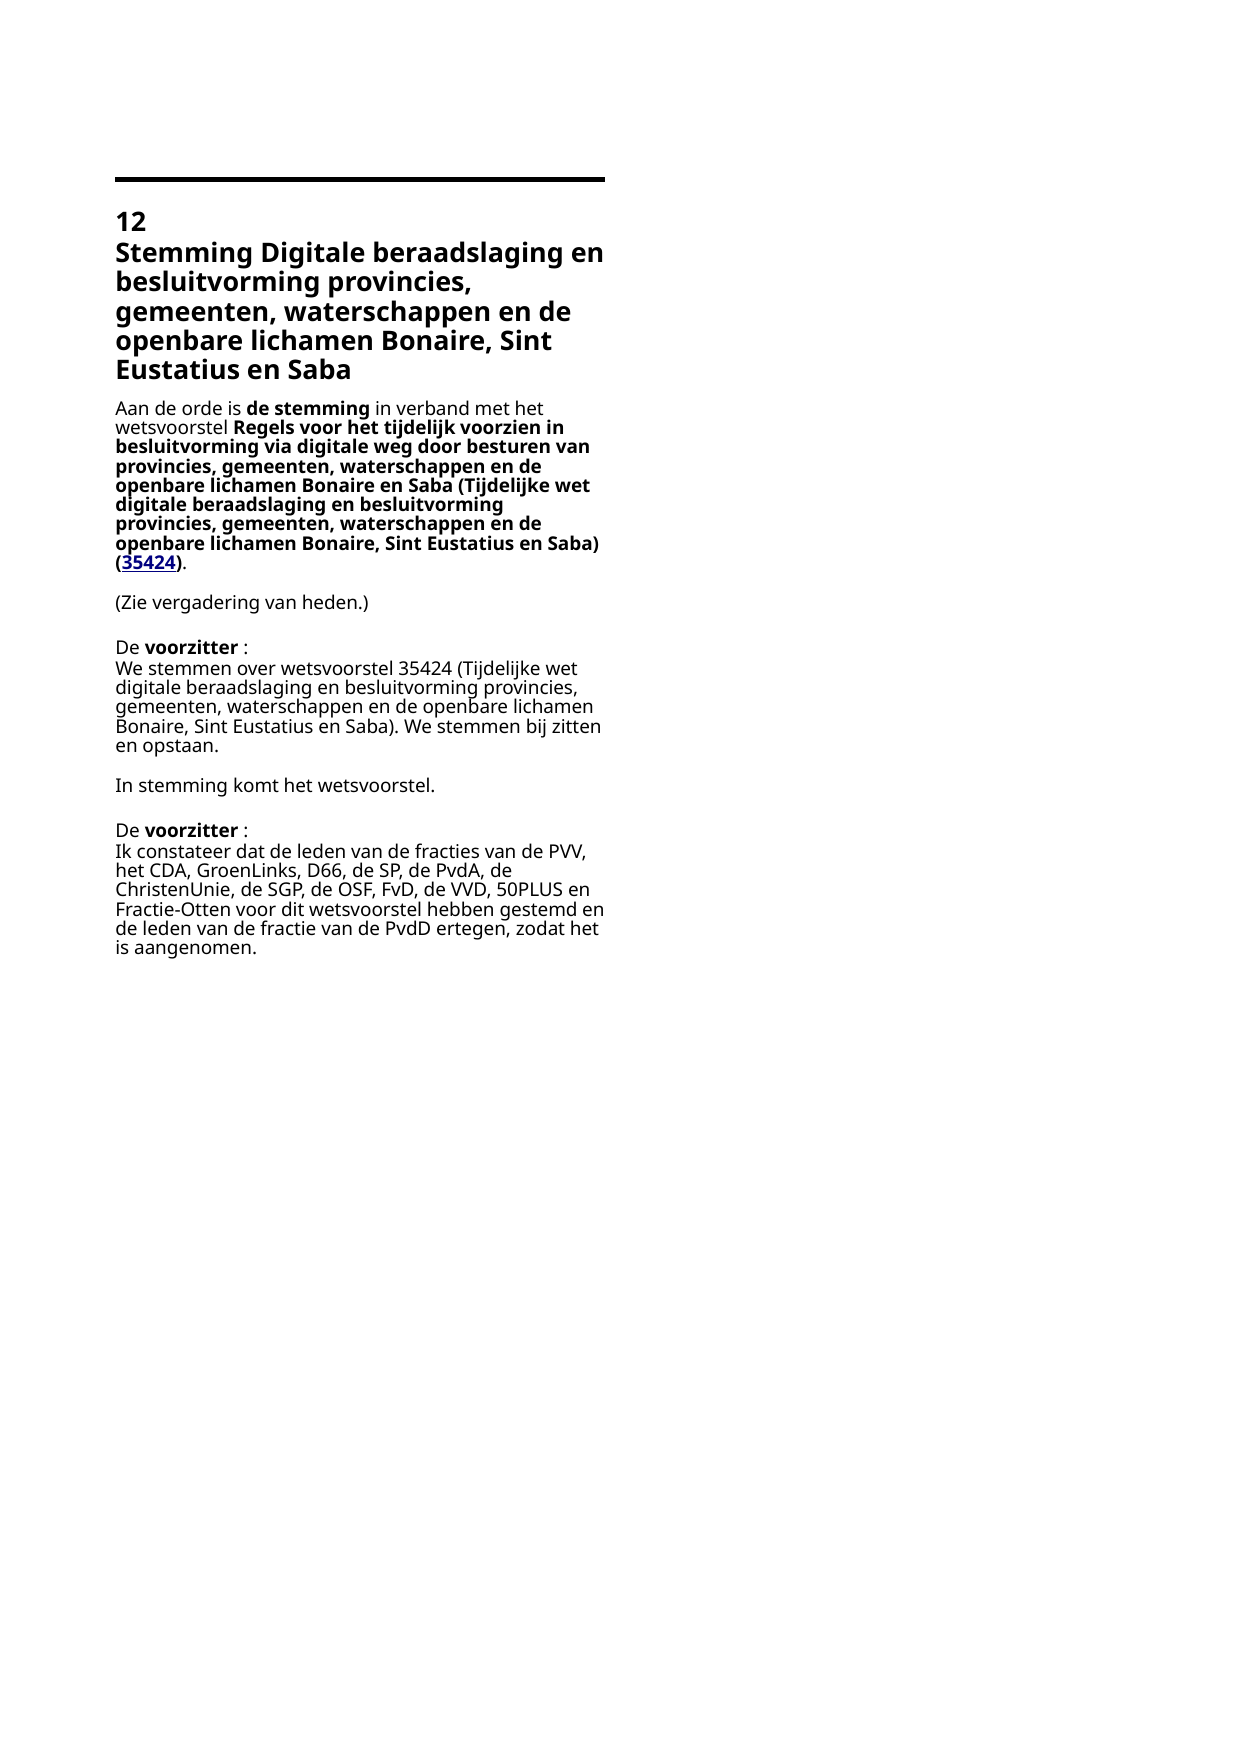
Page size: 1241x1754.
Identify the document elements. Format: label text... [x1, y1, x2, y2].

text We stemmen over wetsvoorstel 35424 (Tijdelijke wet digitale beraadslaging en besluitvorming provincies, gemeenten, waterschappen en de openbare lichamen Bonaire, Sint Eustatius en Saba). We stemmen bij zitten en opstaan. [115, 660, 605, 756]
text Aan de orde is de stemming in verband met het wetsvoorstel Regels voor het tijdelijk voorzien in besluitvorming via digitale weg door besturen van provincies, gemeenten, waterschappen en de openbare lichamen Bonaire en Saba (Tijdelijke wet digitale beraadslaging en besluitvorming provincies, gemeenten, waterschappen en de openbare lichamen Bonaire, Sint Eustatius en Saba) (35424). [115, 400, 605, 573]
text In stemming komt het wetsvoorstel. [115, 777, 605, 796]
text Ik constateer dat de leden van de fracties van de PVV, het CDA, GroenLinks, D66, de SP, de PvdA, de ChristenUnie, de SGP, de OSF, FvD, de VVD, 50PLUS en Fractie-Otten voor dit wetsvoorstel hebben gestemd en de leden van de fractie van de PvdD ertegen, zodat het is aangenomen. [115, 843, 605, 958]
text (Zie vergadering van heden.) [115, 594, 605, 613]
text De voorzitter : [115, 817, 605, 843]
text De voorzitter : [115, 634, 605, 660]
text 12 [115, 203, 605, 239]
text Stemming Digitale beraadslaging en besluitvorming provincies, gemeenten, waterschappen en de openbare lichamen Bonaire, Sint Eustatius en Saba [115, 239, 605, 400]
